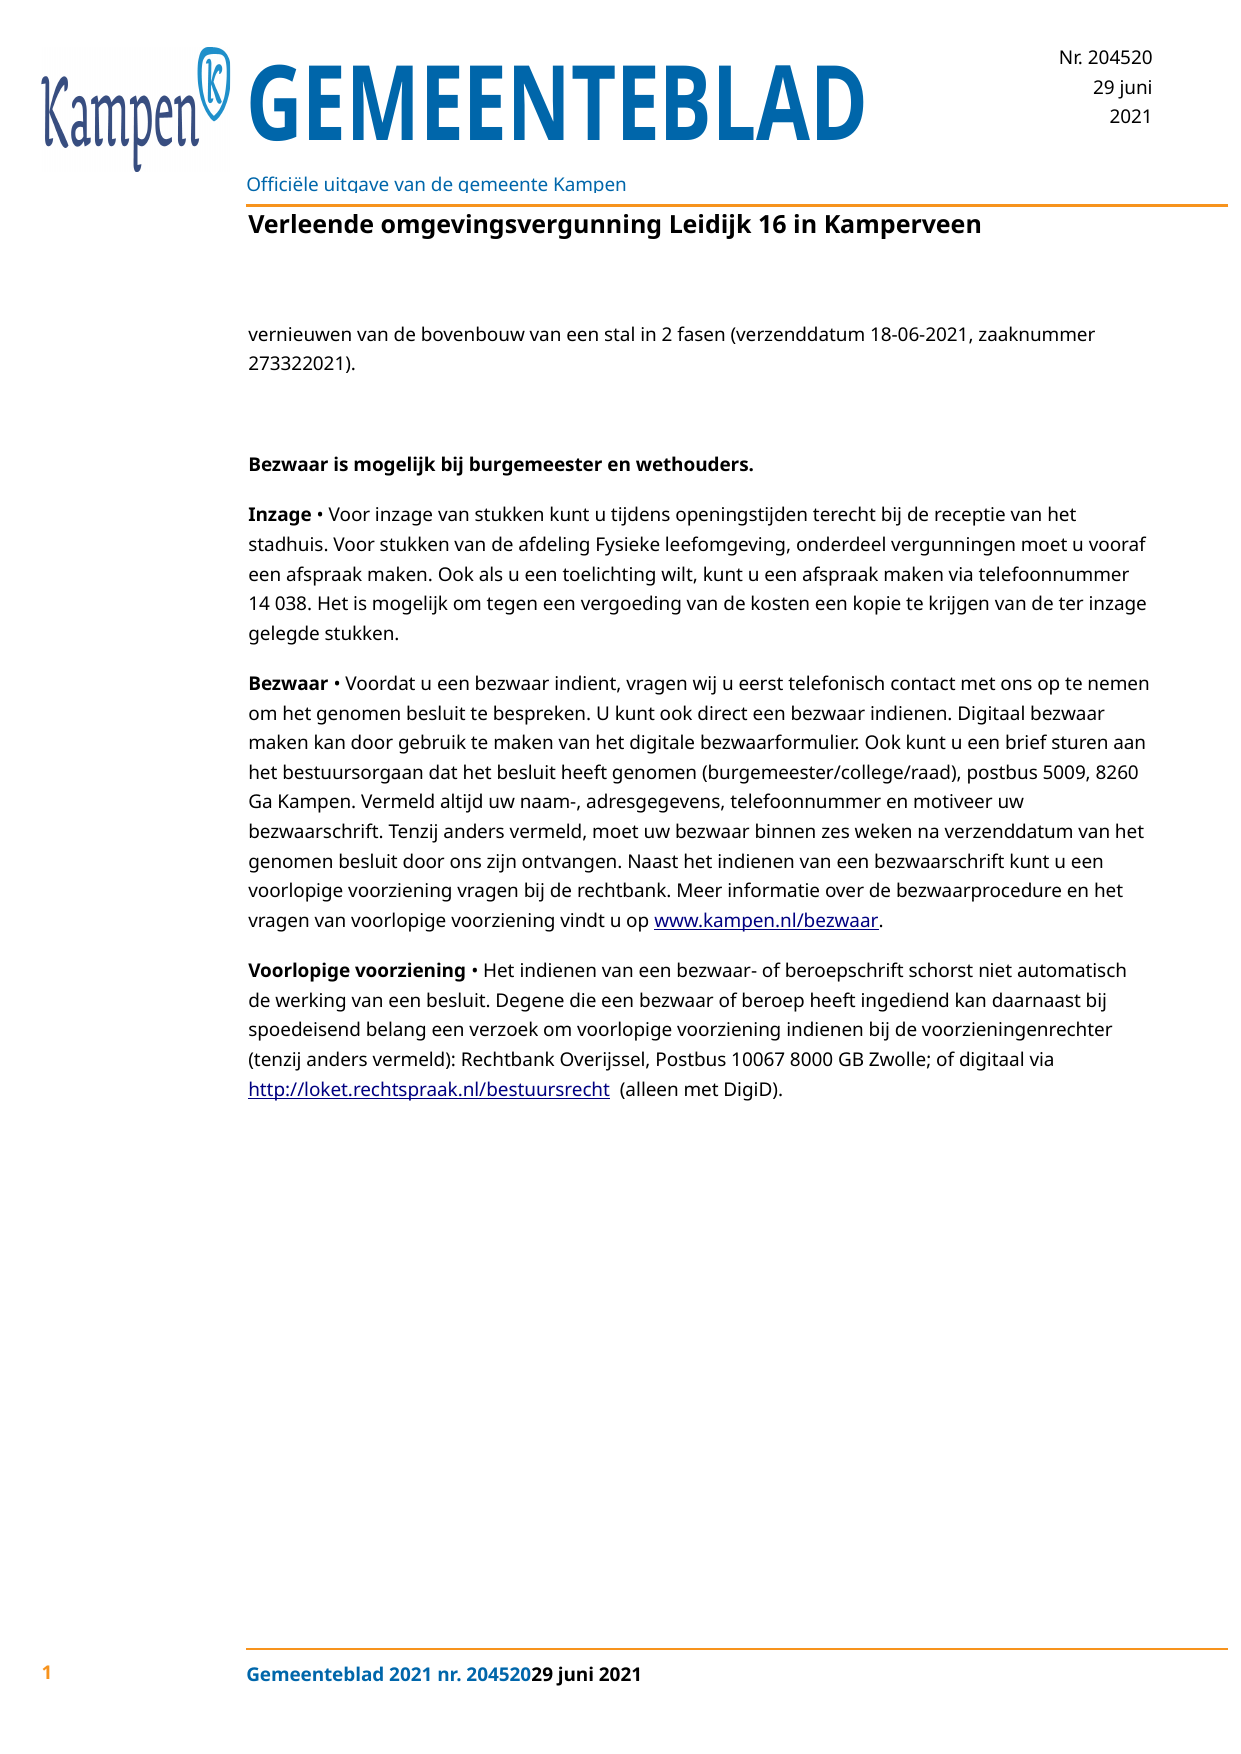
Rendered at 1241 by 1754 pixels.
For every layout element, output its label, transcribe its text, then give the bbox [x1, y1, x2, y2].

text Voorlopige voorziening • Het indienen van een bezwaar- of beroepschrift schorst niet automatisch de werking van een besluit. Degene die een bezwaar of beroep heeft ingediend kan daarnaast bij spoedeisend belang een verzoek om voorlopige voorziening indienen bij de voorzieningenrechter (tenzij anders vermeld): Rechtbank Overijssel, Postbus 10067 8000 GB Zwolle; of digitaal via http://loket.rechtspraak.nl/bestuursrecht (alleen met DigiD). [248, 957, 1152, 1101]
text Verleende omgevingsvergunning Leidijk 16 in Kamperveen [248, 207, 1152, 241]
picture [41, 47, 231, 172]
text vernieuwen van de bovenbouw van een stal in 2 fasen (verzenddatum 18-06-2021, zaaknummer 273322021). [248, 321, 1152, 376]
text Bezwaar • Voordat u een bezwaar indient, vragen wij u eerst telefonisch contact met ons op te nemen om het genomen besluit te bespreken. U kunt ook direct een bezwaar indienen. Digitaal bezwaar maken kan door gebruik te maken van het digitale bezwaarformulier. Ook kunt u een brief sturen aan het bestuursorgaan dat het besluit heeft genomen (burgemeester/college/raad), postbus 5009, 8260 Ga Kampen. Vermeld altijd uw naam-, adresgegevens, telefoonnummer en motiveer uw bezwaarschrift. Tenzij anders vermeld, moet uw bezwaar binnen zes weken na verzenddatum van het genomen besluit door ons zijn ontvangen. Naast het indienen van een bezwaarschrift kunt u een voorlopige voorziening vragen bij de rechtbank. Meer informatie over de bezwaarprocedure en het vragen van voorlopige voorziening vindt u op www.kampen.nl/bezwaar. [248, 670, 1152, 933]
text Bezwaar is mogelijk bij burgemeester en wethouders. [248, 451, 1152, 477]
text Inzage • Voor inzage van stukken kunt u tijdens openingstijden terecht bij de receptie van het stadhuis. Voor stukken van de afdeling Fysieke leefomgeving, onderdeel vergunningen moet u vooraf een afspraak maken. Ook als u een toelichting wilt, kunt u een afspraak maken via telefoonnummer 14 038. Het is mogelijk om tegen een vergoeding van de kosten een kopie te krijgen van de ter inzage gelegde stukken. [248, 502, 1152, 646]
